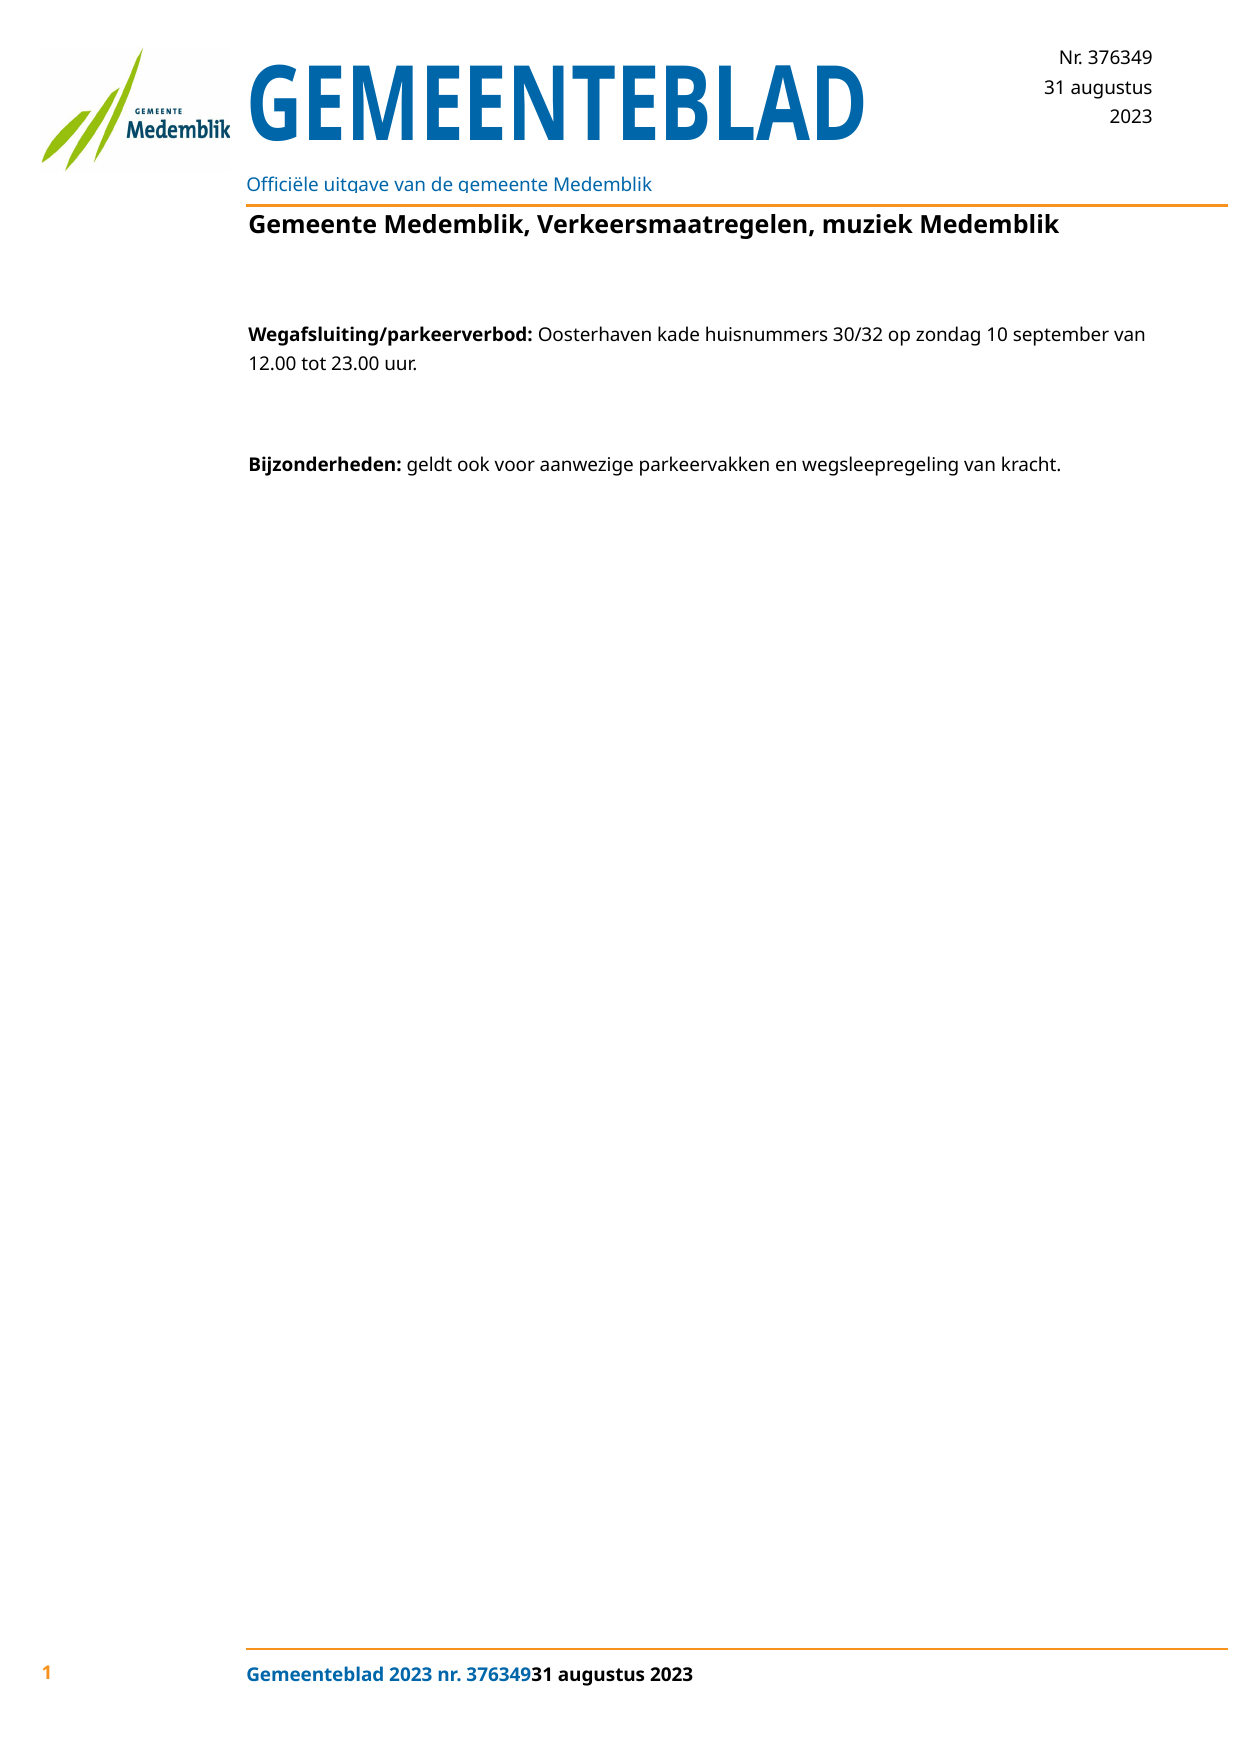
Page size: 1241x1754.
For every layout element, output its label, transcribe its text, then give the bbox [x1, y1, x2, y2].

text Gemeente Medemblik, Verkeersmaatregelen, muziek Medemblik [248, 207, 1152, 241]
text Wegafsluiting/parkeerverbod: Oosterhaven kade huisnummers 30/32 op zondag 10 september van 12.00 tot 23.00 uur. [248, 321, 1152, 376]
text Bijzonderheden: geldt ook voor aanwezige parkeervakken en wegsleepregeling van kracht. [248, 451, 1152, 477]
picture [41, 47, 231, 172]
